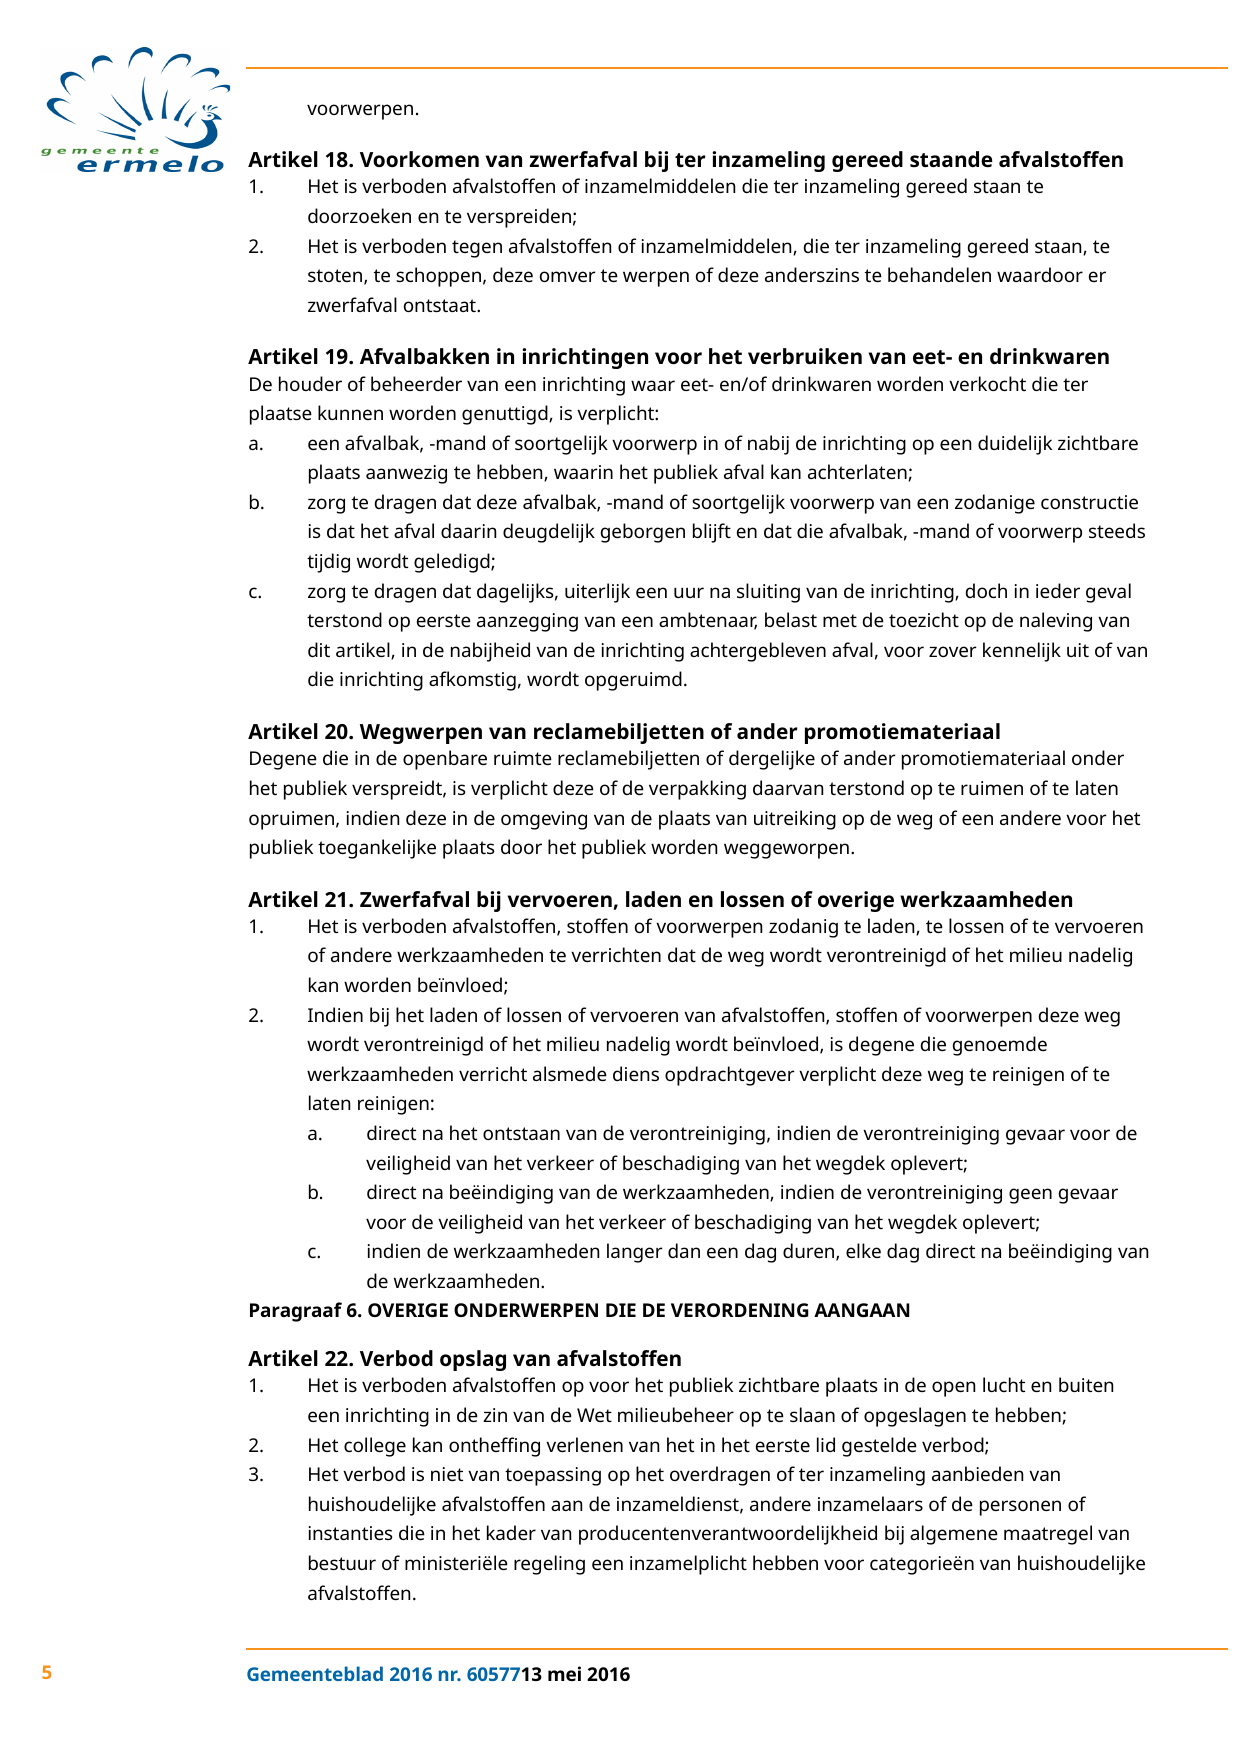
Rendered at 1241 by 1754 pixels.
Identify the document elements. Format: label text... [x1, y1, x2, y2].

list zorg te dragen dat dagelijks, uiterlijk een uur na sluiting van de inrichting, doch in ieder geval terstond op eerste aanzegging van een ambtenaar, belast met de toezicht op de naleving van dit artikel, in de nabijheid van de inrichting achtergebleven afval, voor zover kennelijk uit of van die inrichting afkomstig, wordt opgeruimd. [248, 578, 1152, 692]
picture [41, 47, 231, 172]
text Artikel 18. Voorkomen van zwerfafval bij ter inzameling gereed staande afvalstoffen [248, 145, 1152, 174]
list zorg te dragen dat deze afvalbak, -mand of soortgelijk voorwerp van een zodanige constructie is dat het afval daarin deugdelijk geborgen blijft en dat die afvalbak, -mand of voorwerp steeds tijdig wordt geledigd; [248, 489, 1152, 574]
text De houder of beheerder van een inrichting waar eet- en/of drinkwaren worden verkocht die ter plaatse kunnen worden genuttigd, is verplicht: [248, 371, 1152, 426]
list Het college kan ontheffing verlenen van het in het eerste lid gestelde verbod; [248, 1432, 1152, 1458]
list Indien bij het laden of lossen of vervoeren van afvalstoffen, stoffen of voorwerpen deze weg wordt verontreinigd of het milieu nadelig wordt beïnvloed, is degene die genoemde werkzaamheden verricht alsmede diens opdrachtgever verplicht deze weg te reinigen of te laten reinigen: [248, 1002, 1152, 1116]
list Het is verboden afvalstoffen op voor het publiek zichtbare plaats in de open lucht en buiten een inrichting in de zin van de Wet milieubeheer op te slaan of opgeslagen te hebben; [248, 1373, 1152, 1428]
list direct na het ontstaan van de verontreiniging, indien de verontreiniging gevaar voor de veiligheid van het verkeer of beschadiging van het wegdek oplevert; [307, 1120, 1152, 1176]
text Artikel 19. Afvalbakken in inrichtingen voor het verbruiken van eet- en drinkwaren [248, 342, 1152, 371]
list een afvalbak, -mand of soortgelijk voorwerp in of nabij de inrichting op een duidelijk zichtbare plaats aanwezig te hebben, waarin het publiek afval kan achterlaten; [248, 430, 1152, 485]
list Het verbod is niet van toepassing op het overdragen of ter inzameling aanbieden van huishoudelijke afvalstoffen aan de inzameldienst, andere inzamelaars of de personen of instanties die in het kader van producentenverantwoordelijkheid bij algemene maatregel van bestuur of ministeriële regeling een inzamelplicht hebben voor categorieën van huishoudelijke afvalstoffen. [248, 1461, 1152, 1606]
text Artikel 21. Zwerfafval bij vervoeren, laden en lossen of overige werkzaamheden [248, 885, 1152, 913]
list Het is verboden afvalstoffen, stoffen of voorwerpen zodanig te laden, te lossen of te vervoeren of andere werkzaamheden te verrichten dat de weg wordt verontreinigd of het milieu nadelig kan worden beïnvloed; [248, 913, 1152, 998]
text Paragraaf 6. OVERIGE ONDERWERPEN DIE DE VERORDENING AANGAAN [248, 1298, 1152, 1323]
text Degene die in de openbare ruimte reclamebiljetten of dergelijke of ander promotiemateriaal onder het publiek verspreidt, is verplicht deze of de verpakking daarvan terstond op te ruimen of te laten opruimen, indien deze in de omgeving van de plaats van uitreiking op de weg of een andere voor het publiek toegankelijke plaats door het publiek worden weggeworpen. [248, 746, 1152, 860]
text Artikel 22. Verbod opslag van afvalstoffen [248, 1344, 1152, 1373]
list indien de werkzaamheden langer dan een dag duren, elke dag direct na beëindiging van de werkzaamheden. [307, 1238, 1152, 1294]
list direct na beëindiging van de werkzaamheden, indien de verontreiniging geen gevaar voor de veiligheid van het verkeer of beschadiging van het wegdek oplevert; [307, 1179, 1152, 1235]
list voorwerpen. [248, 95, 1152, 121]
list Het is verboden afvalstoffen of inzamelmiddelen die ter inzameling gereed staan te doorzoeken en te verspreiden; [248, 174, 1152, 229]
text Artikel 20. Wegwerpen van reclamebiljetten of ander promotiemateriaal [248, 717, 1152, 746]
list Het is verboden tegen afvalstoffen of inzamelmiddelen, die ter inzameling gereed staan, te stoten, te schoppen, deze omver te werpen of deze anderszins te behandelen waardoor er zwerfafval ontstaat. [248, 233, 1152, 318]
